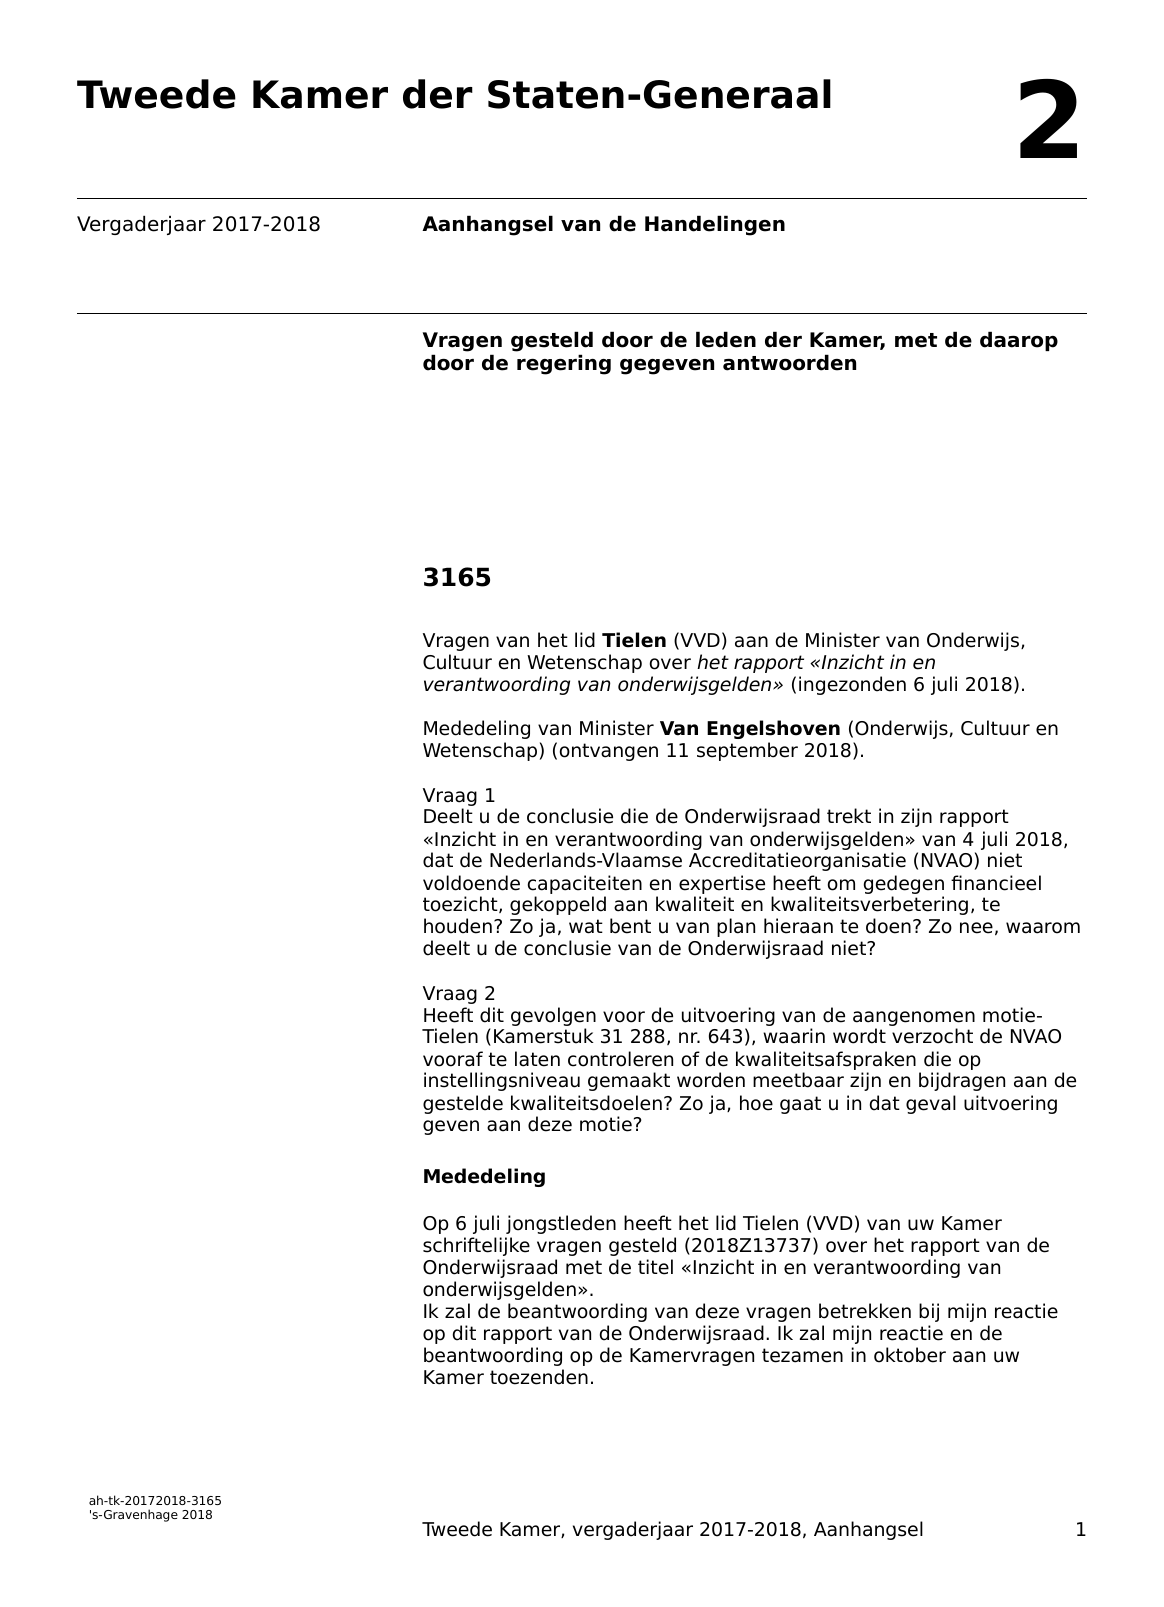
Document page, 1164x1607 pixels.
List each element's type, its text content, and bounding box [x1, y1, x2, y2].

text Vraag 2 [422, 982, 1087, 1004]
table_cell [77, 314, 422, 375]
text Vragen van het lid Tielen (VVD) aan de Minister van Onderwijs, Cultuur en Wetenschap over het rapport «Inzicht in en verantwoording van onderwijsgelden» (ingezonden 6 juli 2018). [422, 630, 1087, 696]
table_cell Vergaderjaar 2017-2018 [77, 199, 422, 313]
text Deelt u de conclusie die de Onderwijsraad trekt in zijn rapport «Inzicht in en verantwoording van onderwijsgelden» van 4 juli 2018, dat de Nederlands-Vlaamse Accreditatieorganisatie (NVAO) niet voldoende capaciteiten en expertise heeft om gedegen financieel toezicht, gekoppeld aan kwaliteit en kwaliteitsverbetering, te houden? Zo ja, wat bent u van plan hieraan te doen? Zo nee, waarom deelt u de conclusie van de Onderwijsraad niet? [422, 806, 1087, 960]
text Ik zal de beantwoording van deze vragen betrekken bij mijn reactie op dit rapport van de Onderwijsraad. Ik zal mijn reactie en de beantwoording op de Kamervragen tezamen in oktober aan uw Kamer toezenden. [422, 1301, 1087, 1389]
text Heeft dit gevolgen voor de uitvoering van de aangenomen motie-Tielen (Kamerstuk 31 288, nr. 643), waarin wordt verzocht de NVAO vooraf te laten controleren of de kwaliteitsafspraken die op instellingsniveau gemaakt worden meetbaar zijn en bijdragen aan de gestelde kwaliteitsdoelen? Zo ja, hoe gaat u in dat geval uitvoering geven aan deze motie? [422, 1004, 1087, 1136]
text 's-Gravenhage 2018 [88, 1508, 323, 1522]
text Op 6 juli jongstleden heeft het lid Tielen (VVD) van uw Kamer schriftelijke vragen gesteld (2018Z13737) over het rapport van de Onderwijsraad met de titel «Inzicht in en verantwoording van onderwijsgelden». [422, 1213, 1087, 1301]
table_header 2 [886, 59, 1087, 198]
table_cell Vragen gesteld door de leden der Kamer, met de daarop door de regering gegeven antwoorden [422, 314, 1087, 375]
text Vraag 1 [422, 784, 1087, 806]
table_header Tweede Kamer der Staten-Generaal [77, 59, 886, 198]
text Mededeling van Minister Van Engelshoven (Onderwijs, Cultuur en Wetenschap) (ontvangen 11 september 2018). [422, 718, 1087, 762]
subtitle Mededeling [422, 1166, 1087, 1188]
text ah-tk-20172018-3165 [88, 1494, 323, 1508]
text 3165 [422, 563, 1087, 592]
table_cell Aanhangsel van de Handelingen [422, 199, 1087, 313]
